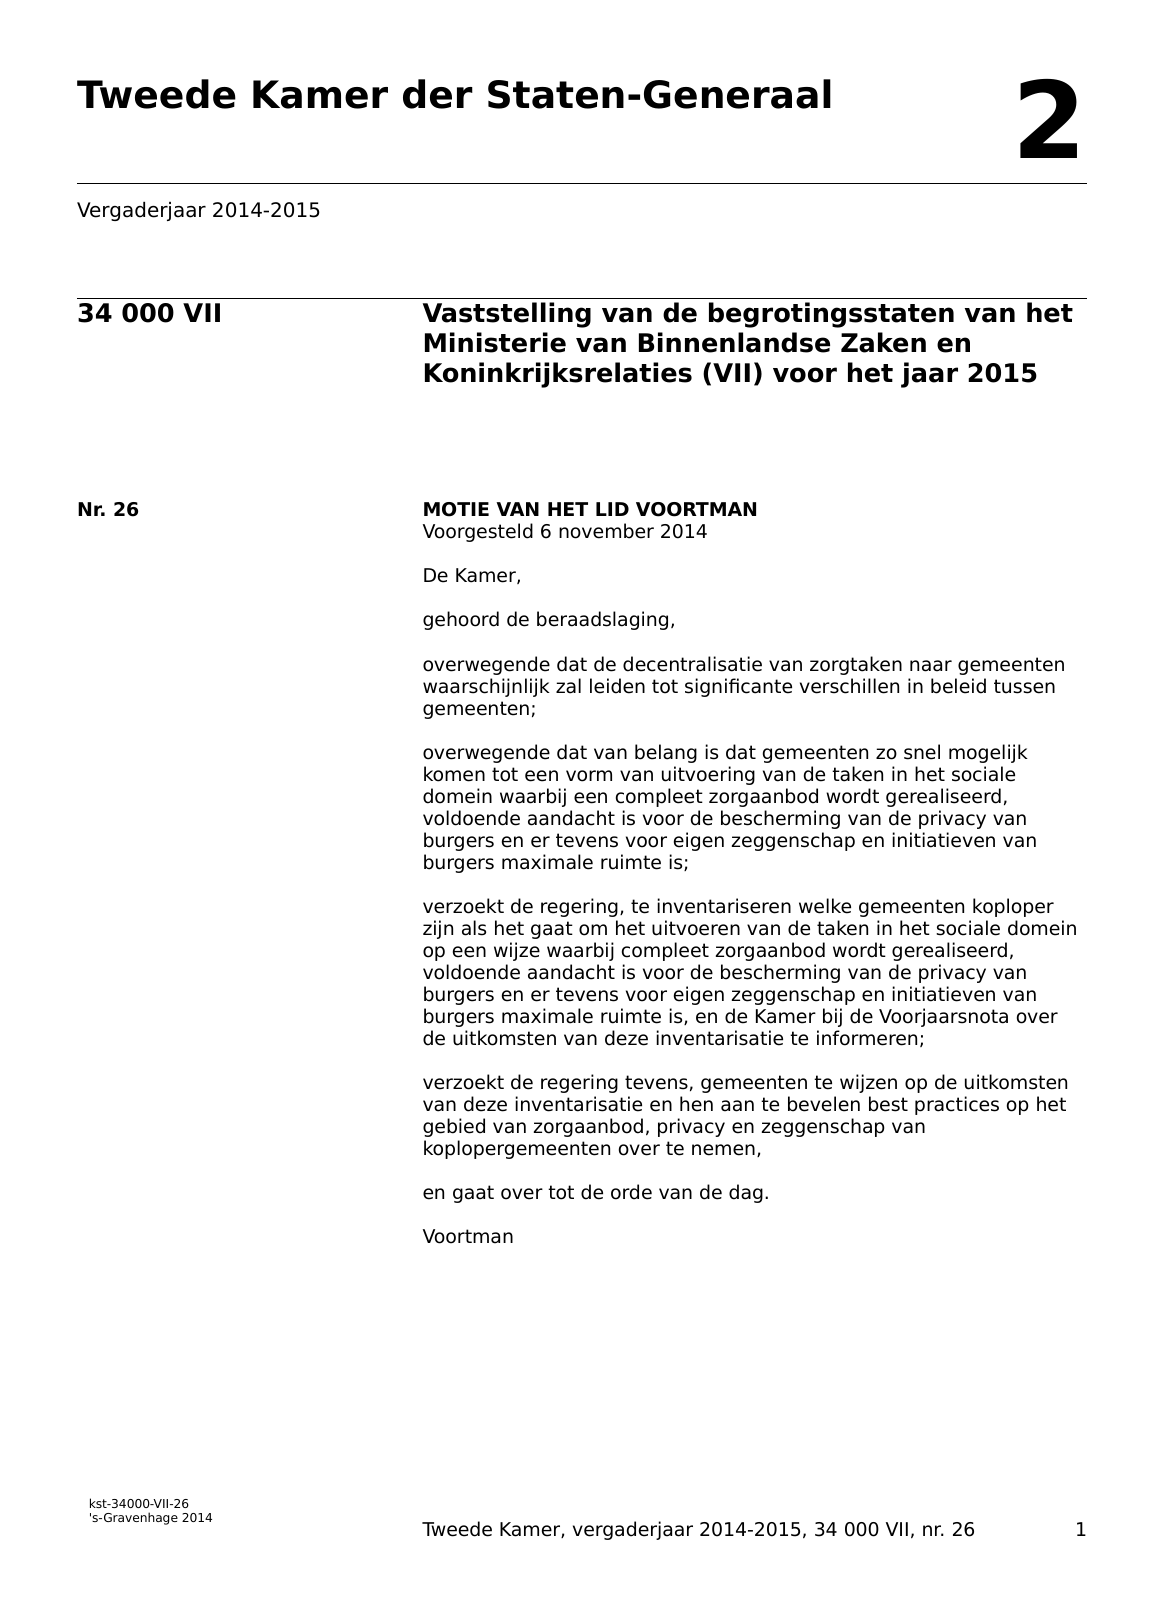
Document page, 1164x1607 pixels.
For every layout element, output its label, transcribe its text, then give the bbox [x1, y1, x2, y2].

text De Kamer, [422, 565, 1087, 587]
text overwegende dat van belang is dat gemeenten zo snel mogelijk komen tot een vorm van uitvoering van de taken in het sociale domein waarbij een compleet zorgaanbod wordt gerealiseerd, voldoende aandacht is voor de bescherming van de privacy van burgers en er tevens voor eigen zeggenschap en initiatieven van burgers maximale ruimte is; [422, 742, 1087, 873]
table_cell Vergaderjaar 2014-2015 [77, 184, 1087, 298]
text Voortman [422, 1226, 1087, 1248]
text overwegende dat de decentralisatie van zorgtaken naar gemeenten waarschijnlijk zal leiden tot significante verschillen in beleid tussen gemeenten; [422, 653, 1087, 719]
subtitle 34 000 VII Vaststelling van de begrotingsstaten van het Ministerie van Binnenlandse Zaken en Koninkrijksrelaties (VII) voor het jaar 2015 [77, 299, 1087, 388]
text verzoekt de regering tevens, gemeenten te wijzen op de uitkomsten van deze inventarisatie en hen aan te bevelen best practices op het gebied van zorgaanbod, privacy en zeggenschap van koplopergemeenten over te nemen, [422, 1072, 1087, 1160]
text kst-34000-VII-26 [88, 1497, 323, 1511]
text verzoekt de regering, te inventariseren welke gemeenten koploper zijn als het gaat om het uitvoeren van de taken in het sociale domein op een wijze waarbij compleet zorgaanbod wordt gerealiseerd, voldoende aandacht is voor de bescherming van de privacy van burgers en er tevens voor eigen zeggenschap en initiatieven van burgers maximale ruimte is, en de Kamer bij de Voorjaarsnota over de uitkomsten van deze inventarisatie te informeren; [422, 896, 1087, 1049]
subtitle Nr. 26 MOTIE VAN HET LID VOORTMAN [77, 499, 1087, 521]
table_header 2 [886, 59, 1087, 183]
text gehoord de beraadslaging, [422, 609, 1087, 631]
table_header Tweede Kamer der Staten-Generaal [77, 59, 886, 183]
text 's-Gravenhage 2014 [88, 1511, 323, 1525]
text Voorgesteld 6 november 2014 [422, 521, 1087, 543]
text en gaat over tot de orde van de dag. [422, 1182, 1087, 1204]
